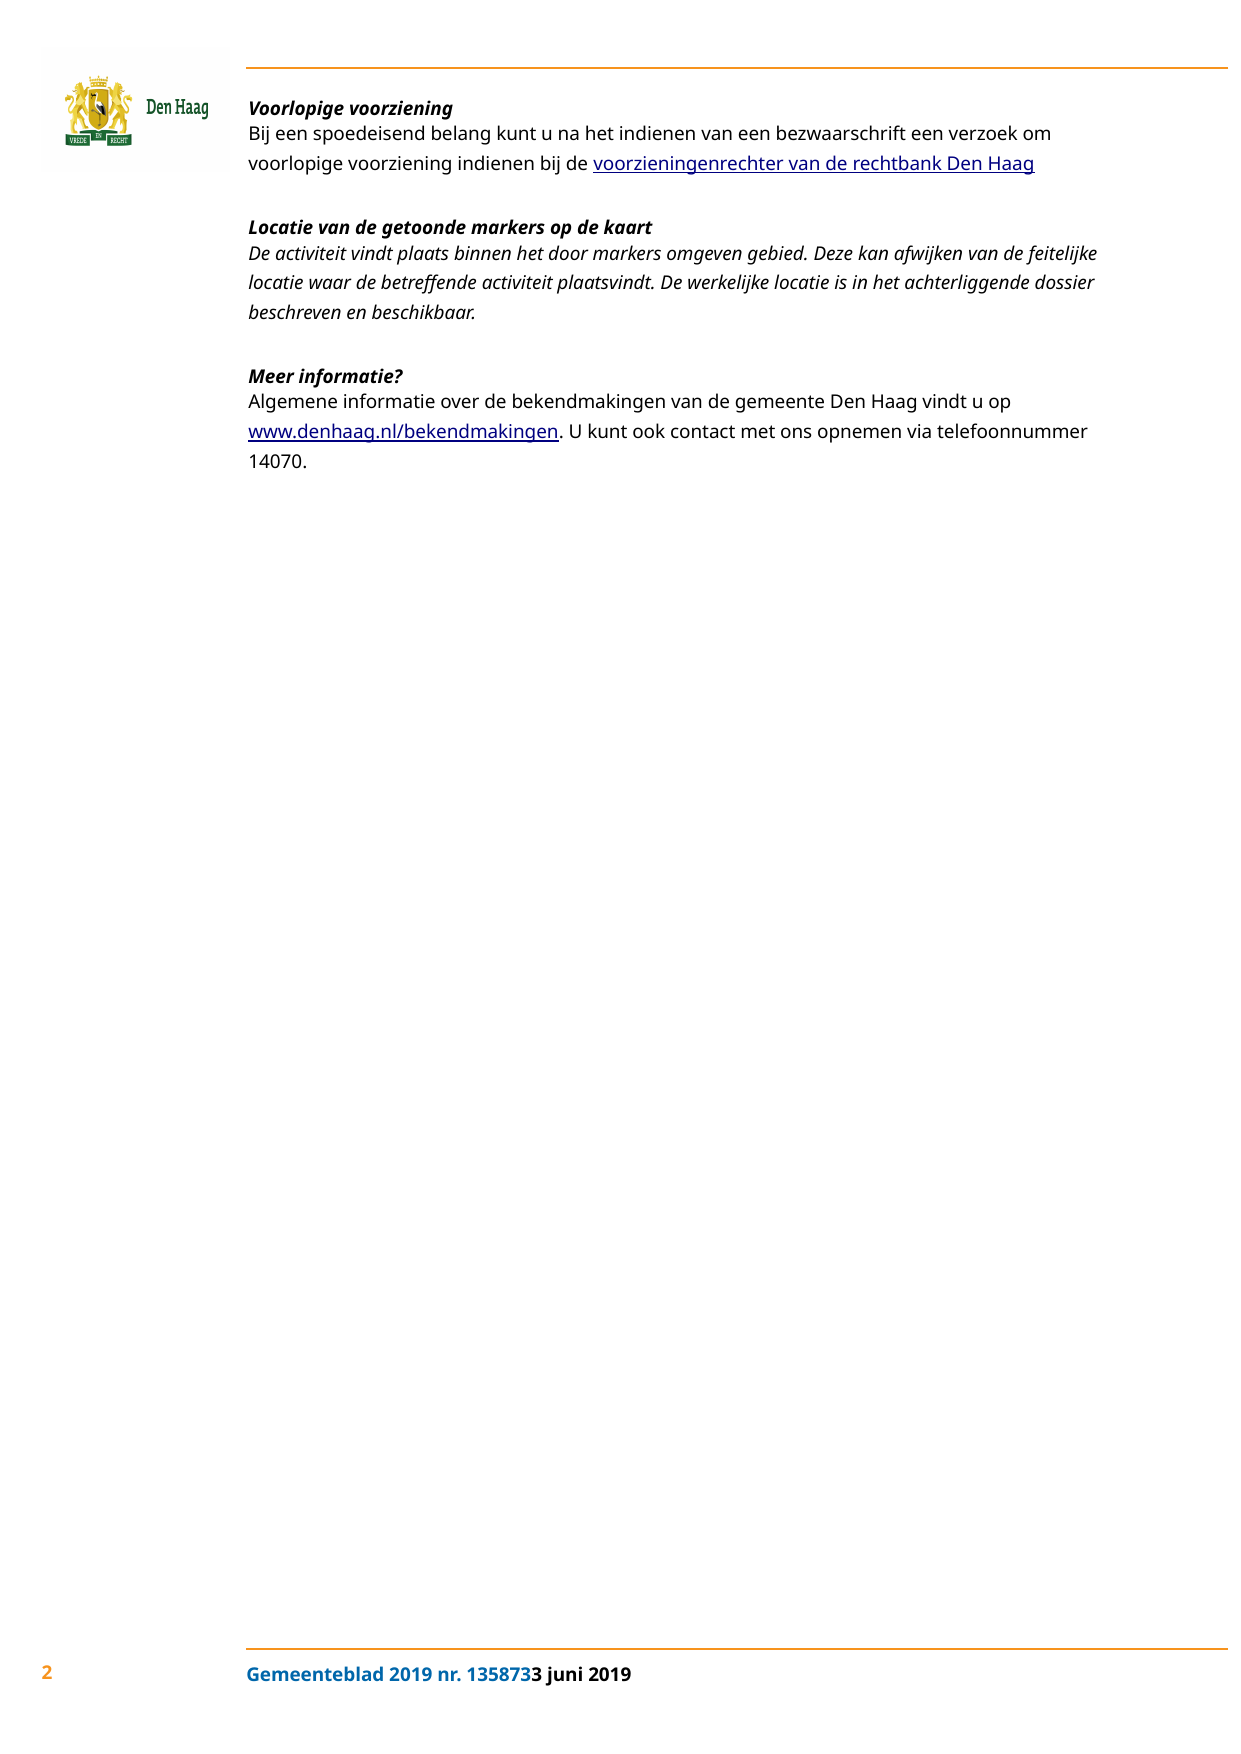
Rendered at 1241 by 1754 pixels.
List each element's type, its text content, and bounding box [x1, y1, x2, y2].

picture [41, 47, 231, 172]
text Bij een spoedeisend belang kunt u na het indienen van een bezwaarschrift een verzoek om voorlopige voorziening indienen bij de voorzieningenrechter van de rechtbank Den Haag [248, 121, 1152, 176]
text Voorlopige voorziening [248, 95, 1152, 121]
text Locatie van de getoonde markers op de kaart [248, 214, 1152, 240]
text Algemene informatie over de bekendmakingen van de gemeente Den Haag vindt u op www.denhaag.nl/bekendmakingen. U kunt ook contact met ons opnemen via telefoonnummer 14070. [248, 389, 1152, 473]
text Meer informatie? [248, 363, 1152, 389]
text De activiteit vindt plaats binnen het door markers omgeven gebied. Deze kan afwijken van de feitelijke locatie waar de betreffende activiteit plaatsvindt. De werkelijke locatie is in het achterliggende dossier beschreven en beschikbaar. [248, 240, 1152, 325]
